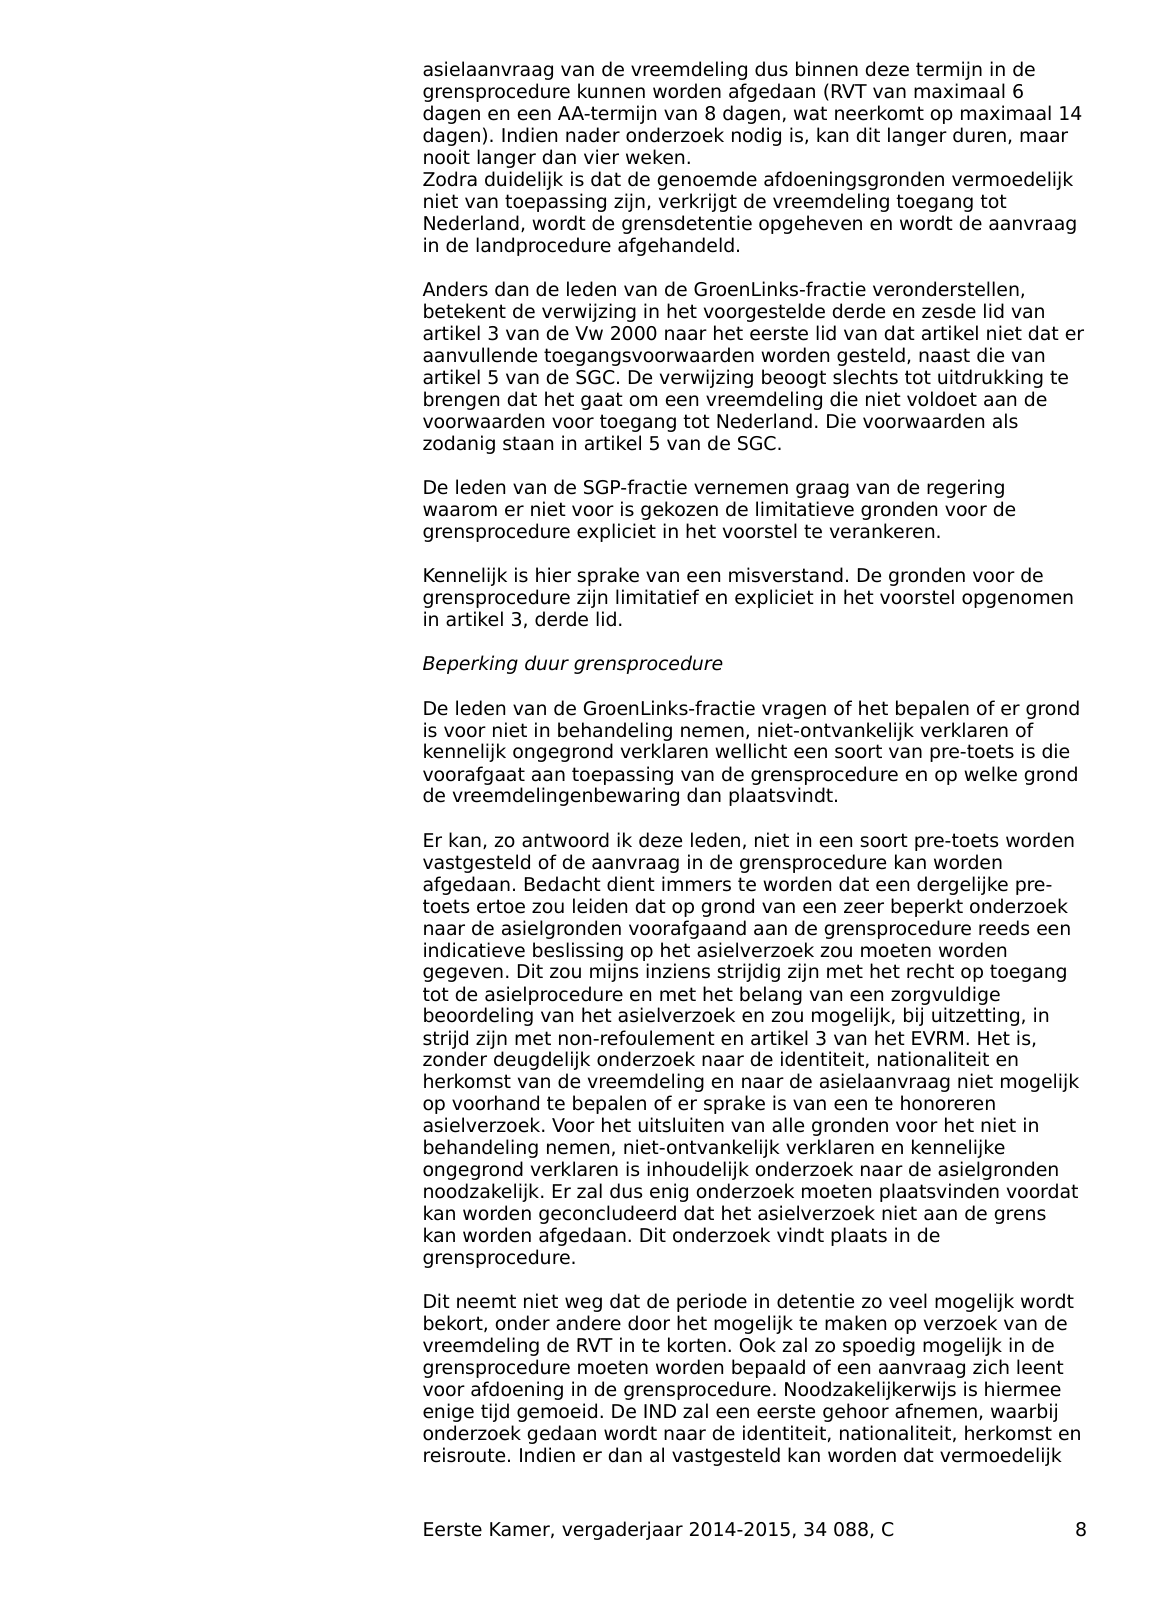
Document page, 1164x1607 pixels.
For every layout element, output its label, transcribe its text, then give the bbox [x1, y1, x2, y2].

text Zodra duidelijk is dat de genoemde afdoeningsgronden vermoedelijk niet van toepassing zijn, verkrijgt de vreemdeling toegang tot Nederland, wordt de grensdetentie opgeheven en wordt de aanvraag in de landprocedure afgehandeld. [422, 169, 1087, 257]
text Dit neemt niet weg dat de periode in detentie zo veel mogelijk wordt bekort, onder andere door het mogelijk te maken op verzoek van de vreemdeling de RVT in te korten. Ook zal zo spoedig mogelijk in de grensprocedure moeten worden bepaald of een aanvraag zich leent voor afdoening in de grensprocedure. Noodzakelijkerwijs is hiermee enige tijd gemoeid. De IND zal een eerste gehoor afnemen, waarbij onderzoek gedaan wordt naar de identiteit, nationaliteit, herkomst en reisroute. Indien er dan al vastgesteld kan worden dat vermoedelijk [422, 1291, 1087, 1467]
text Kennelijk is hier sprake van een misverstand. De gronden voor de grensprocedure zijn limitatief en expliciet in het voorstel opgenomen in artikel 3, derde lid. [422, 565, 1087, 631]
text Er kan, zo antwoord ik deze leden, niet in een soort pre-toets worden vastgesteld of de aanvraag in de grensprocedure kan worden afgedaan. Bedacht dient immers te worden dat een dergelijke pre-toets ertoe zou leiden dat op grond van een zeer beperkt onderzoek naar de asielgronden voorafgaand aan de grensprocedure reeds een indicatieve beslissing op het asielverzoek zou moeten worden gegeven. Dit zou mijns inziens strijdig zijn met het recht op toegang tot de asielprocedure en met het belang van een zorgvuldige beoordeling van het asielverzoek en zou mogelijk, bij uitzetting, in strijd zijn met non-refoulement en artikel 3 van het EVRM. Het is, zonder deugdelijk onderzoek naar de identiteit, nationaliteit en herkomst van de vreemdeling en naar de asielaanvraag niet mogelijk op voorhand te bepalen of er sprake is van een te honoreren asielverzoek. Voor het uitsluiten van alle gronden voor het niet in behandeling nemen, niet-ontvankelijk verklaren en kennelijke ongegrond verklaren is inhoudelijk onderzoek naar de asielgronden noodzakelijk. Er zal dus enig onderzoek moeten plaatsvinden voordat kan worden geconcludeerd dat het asielverzoek niet aan de grens kan worden afgedaan. Dit onderzoek vindt plaats in de grensprocedure. [422, 829, 1087, 1269]
subtitle Beperking duur grensprocedure [422, 653, 1087, 675]
text De leden van de SGP-fractie vernemen graag van de regering waarom er niet voor is gekozen de limitatieve gronden voor de grensprocedure expliciet in het voorstel te verankeren. [422, 477, 1087, 543]
text De leden van de GroenLinks-fractie vragen of het bepalen of er grond is voor niet in behandeling nemen, niet-ontvankelijk verklaren of kennelijk ongegrond verklaren wellicht een soort van pre-toets is die voorafgaat aan toepassing van de grensprocedure en op welke grond de vreemdelingenbewaring dan plaatsvindt. [422, 697, 1087, 807]
text Anders dan de leden van de GroenLinks-fractie veronderstellen, betekent de verwijzing in het voorgestelde derde en zesde lid van artikel 3 van de Vw 2000 naar het eerste lid van dat artikel niet dat er aanvullende toegangsvoorwaarden worden gesteld, naast die van artikel 5 van de SGC. De verwijzing beoogt slechts tot uitdrukking te brengen dat het gaat om een vreemdeling die niet voldoet aan de voorwaarden voor toegang tot Nederland. Die voorwaarden als zodanig staan in artikel 5 van de SGC. [422, 279, 1087, 455]
text asielaanvraag van de vreemdeling dus binnen deze termijn in de grensprocedure kunnen worden afgedaan (RVT van maximaal 6 dagen en een AA-termijn van 8 dagen, wat neerkomt op maximaal 14 dagen). Indien nader onderzoek nodig is, kan dit langer duren, maar nooit langer dan vier weken. [422, 59, 1087, 169]
